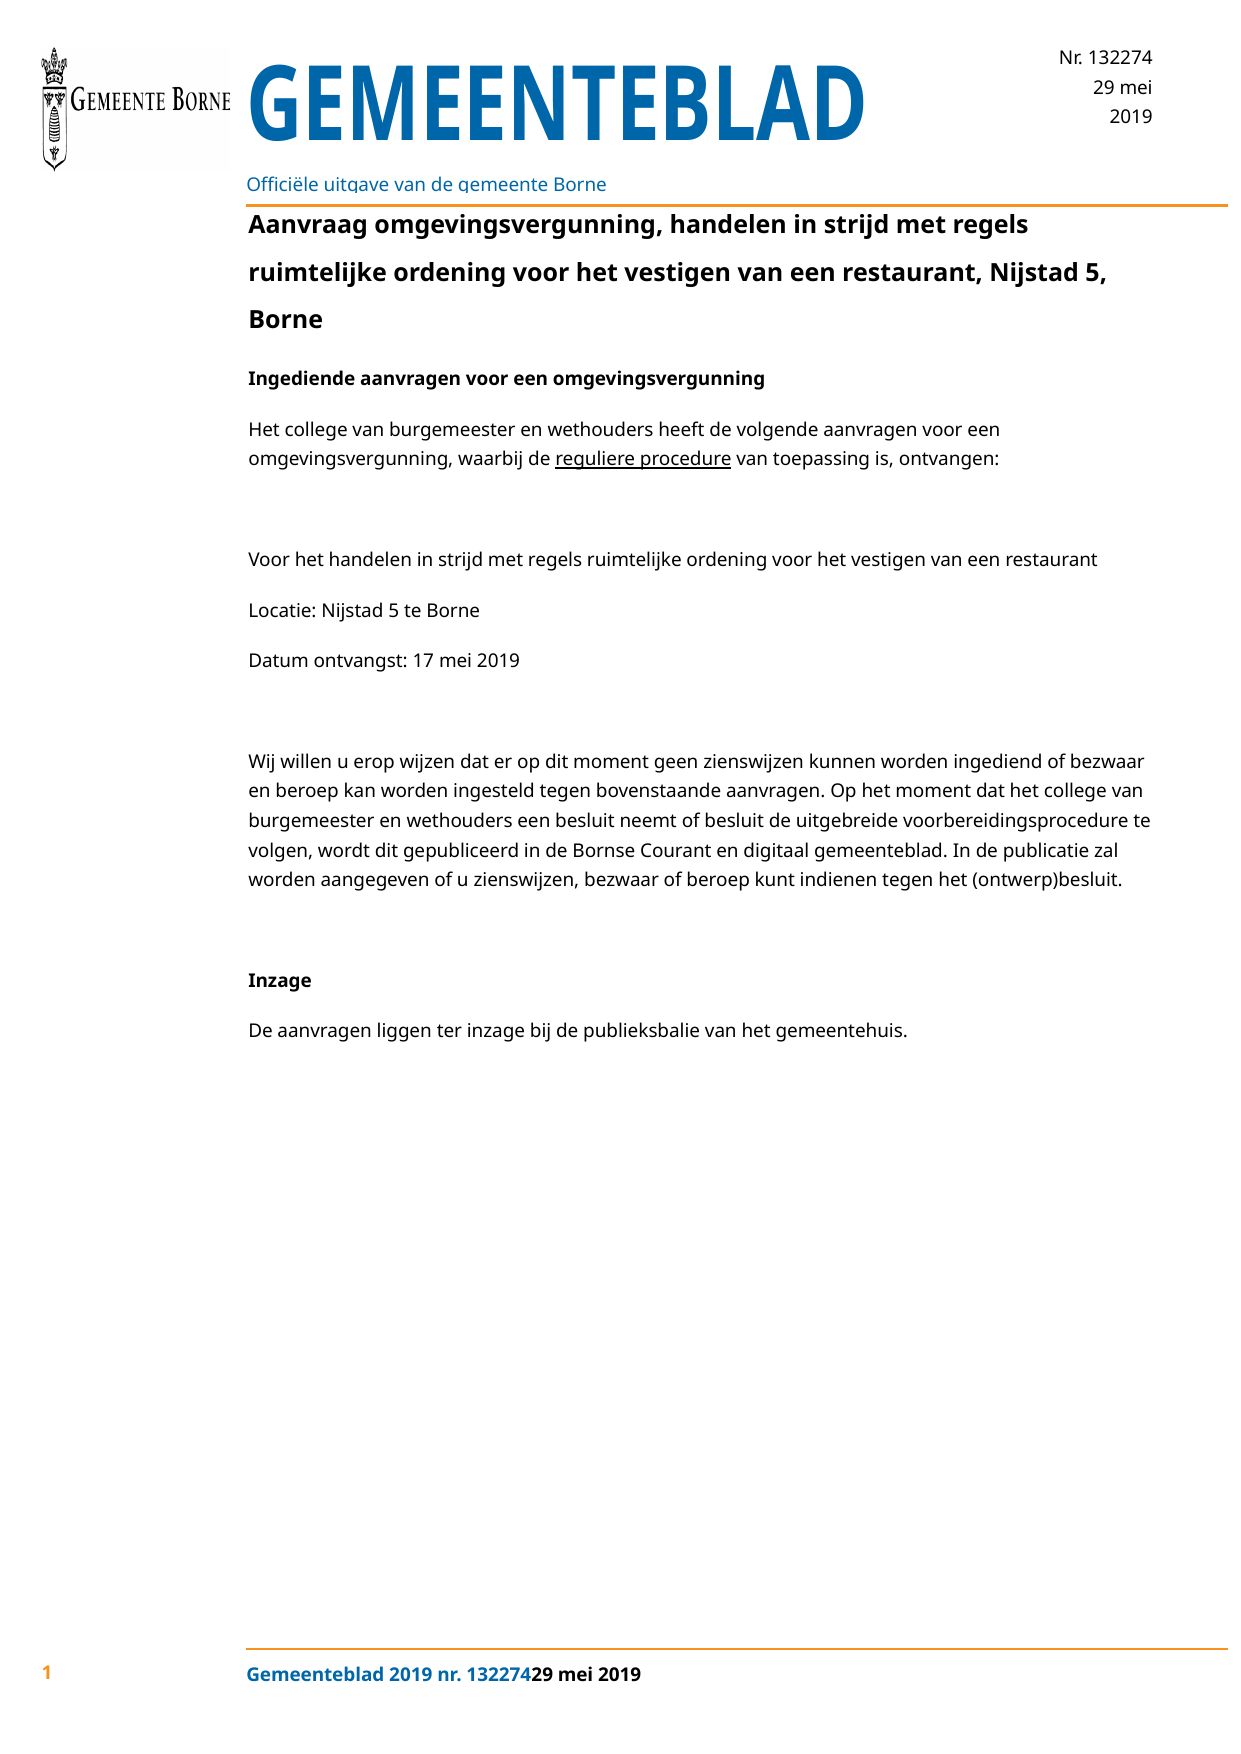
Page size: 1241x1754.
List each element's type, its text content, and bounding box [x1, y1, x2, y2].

text De aanvragen liggen ter inzage bij de publieksbalie van het gemeentehuis. [248, 1018, 1152, 1043]
text Het college van burgemeester en wethouders heeft de volgende aanvragen voor een omgevingsvergunning, waarbij de reguliere procedure van toepassing is, ontvangen: [248, 416, 1152, 471]
picture [41, 47, 231, 172]
text Voor het handelen in strijd met regels ruimtelijke ordening voor het vestigen van een restaurant [248, 546, 1152, 572]
text Inzage [248, 967, 1152, 993]
text Aanvraag omgevingsvergunning, handelen in strijd met regels ruimtelijke ordening voor het vestigen van een restaurant, Nijstad 5, Borne [248, 207, 1152, 336]
text Ingediende aanvragen voor een omgevingsvergunning [248, 366, 1152, 391]
text Datum ontvangst: 17 mei 2019 [248, 647, 1152, 673]
text Wij willen u erop wijzen dat er op dit moment geen zienswijzen kunnen worden ingediend of bezwaar en beroep kan worden ingesteld tegen bovenstaande aanvragen. Op het moment dat het college van burgemeester en wethouders een besluit neemt of besluit de uitgebreide voorbereidingsprocedure te volgen, wordt dit gepubliceerd in de Bornse Courant en digitaal gemeenteblad. In de publicatie zal worden aangegeven of u zienswijzen, bezwaar of beroep kunt indienen tegen het (ontwerp)besluit. [248, 748, 1152, 892]
text Locatie: Nijstad 5 te Borne [248, 597, 1152, 622]
